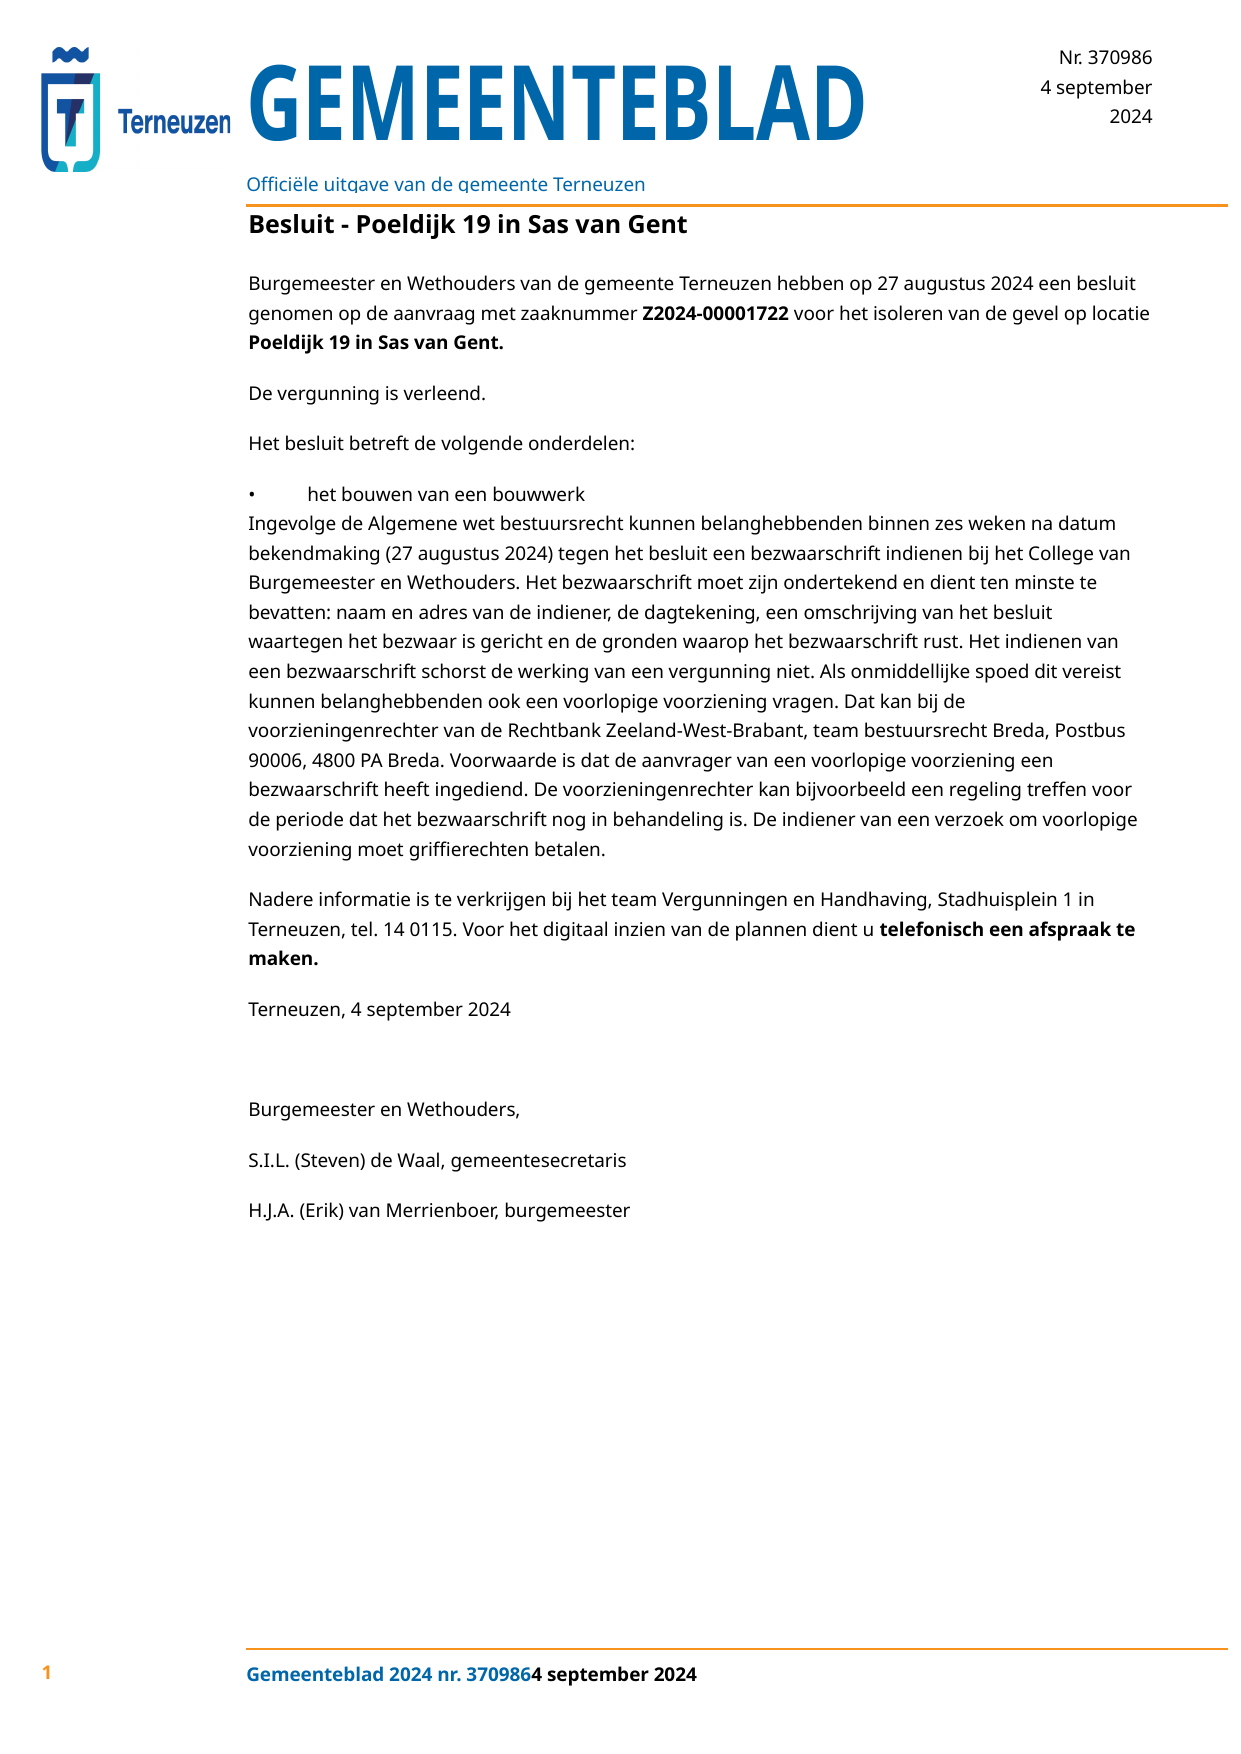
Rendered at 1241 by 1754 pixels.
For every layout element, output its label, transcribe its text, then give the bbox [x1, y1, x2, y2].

text H.J.A. (Erik) van Merrienboer, burgemeester [248, 1197, 1152, 1223]
text Besluit - Poeldijk 19 in Sas van Gent [248, 207, 1152, 241]
text De vergunning is verleend. [248, 380, 1152, 406]
text S.I.L. (Steven) de Waal, gemeentesecretaris [248, 1147, 1152, 1173]
text Burgemeester en Wethouders van de gemeente Terneuzen hebben op 27 augustus 2024 een besluit genomen op de aanvraag met zaaknummer Z2024-00001722 voor het isoleren van de gevel op locatie Poeldijk 19 in Sas van Gent. [248, 270, 1152, 355]
text Ingevolge de Algemene wet bestuursrecht kunnen belanghebbenden binnen zes weken na datum bekendmaking (27 augustus 2024) tegen het besluit een bezwaarschrift indienen bij het College van Burgemeester en Wethouders. Het bezwaarschrift moet zijn ondertekend en dient ten minste te bevatten: naam en adres van de indiener, de dagtekening, een omschrijving van het besluit waartegen het bezwaar is gericht en de gronden waarop het bezwaarschrift rust. Het indienen van een bezwaarschrift schorst de werking van een vergunning niet. Als onmiddellijke spoed dit vereist kunnen belanghebbenden ook een voorlopige voorziening vragen. Dat kan bij de voorzieningenrechter van de Rechtbank Zeeland-West-Brabant, team bestuursrecht Breda, Postbus 90006, 4800 PA Breda. Voorwaarde is dat de aanvrager van een voorlopige voorziening een bezwaarschrift heeft ingediend. De voorzieningenrechter kan bijvoorbeeld een regeling treffen voor de periode dat het bezwaarschrift nog in behandeling is. De indiener van een verzoek om voorlopige voorziening moet griffierechten betalen. [248, 510, 1152, 861]
list het bouwen van een bouwwerk [248, 481, 1152, 506]
text Burgemeester en Wethouders, [248, 1097, 1152, 1122]
text Nadere informatie is te verkrijgen bij het team Vergunningen en Handhaving, Stadhuisplein 1 in Terneuzen, tel. 14 0115. Voor het digitaal inzien van de plannen dient u telefonisch een afspraak te maken. [248, 886, 1152, 971]
text Het besluit betreft de volgende onderdelen: [248, 430, 1152, 456]
picture [41, 47, 231, 172]
text Terneuzen, 4 september 2024 [248, 996, 1152, 1021]
